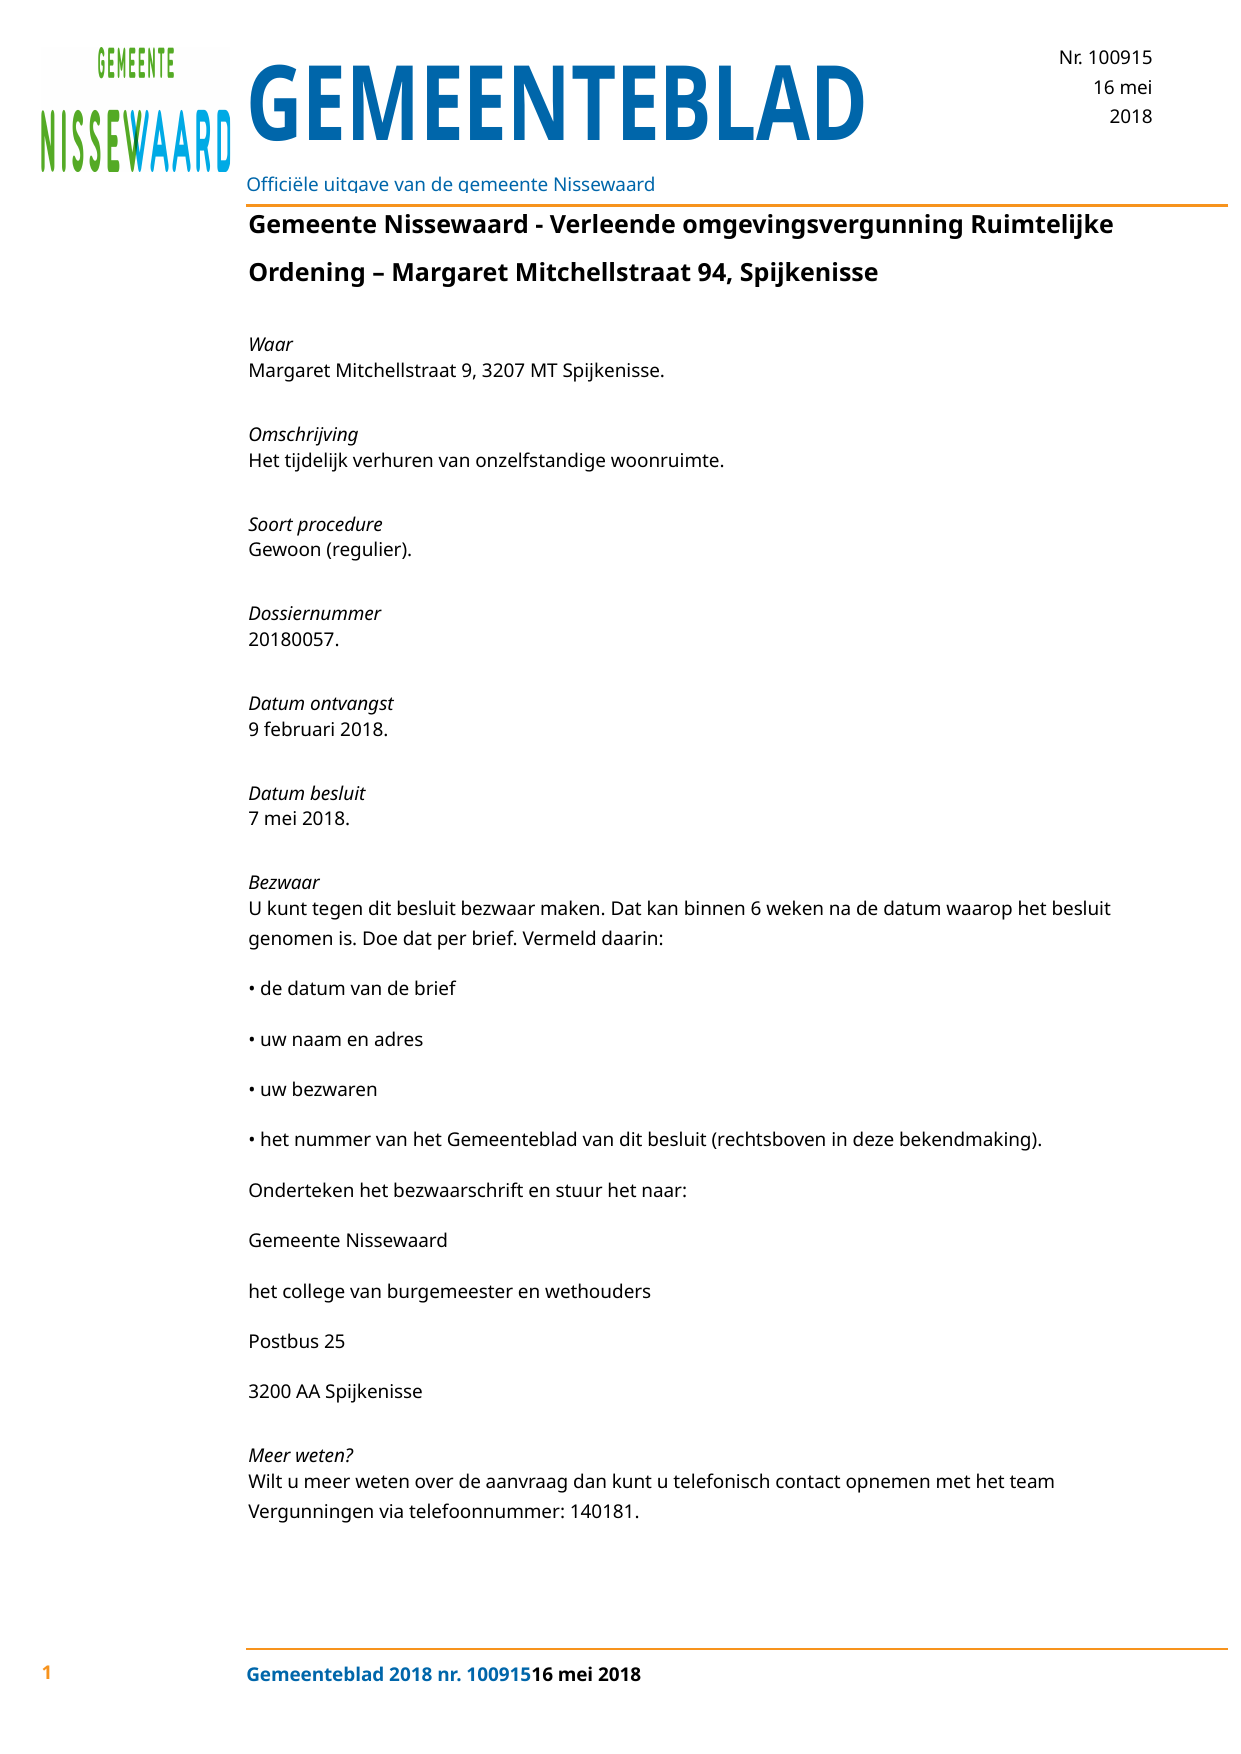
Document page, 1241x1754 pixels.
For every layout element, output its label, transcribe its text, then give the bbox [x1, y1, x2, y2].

text 7 mei 2018. [248, 806, 1152, 831]
text Margaret Mitchellstraat 9, 3207 MT Spijkenisse. [248, 357, 1152, 383]
text Gemeente Nissewaard [248, 1227, 1152, 1253]
text Omschrijving [248, 421, 1152, 447]
text Wilt u meer weten over de aanvraag dan kunt u telefonisch contact opnemen met het team Vergunningen via telefoonnummer: 140181. [248, 1468, 1152, 1524]
text Waar [248, 331, 1152, 357]
text 20180057. [248, 626, 1152, 652]
text • de datum van de brief [248, 975, 1152, 1001]
text Onderteken het bezwaarschrift en stuur het naar: [248, 1177, 1152, 1203]
text het college van burgemeester en wethouders [248, 1278, 1152, 1303]
picture [222, 122, 227, 160]
picture [200, 151, 206, 172]
picture [41, 47, 231, 172]
text Postbus 25 [248, 1328, 1152, 1354]
text Meer weten? [248, 1443, 1152, 1468]
text Datum besluit [248, 780, 1152, 806]
picture [154, 157, 165, 172]
text • uw bezwaren [248, 1076, 1152, 1102]
picture [201, 122, 206, 138]
text • uw naam en adres [248, 1026, 1152, 1051]
text Bezwaar [248, 869, 1152, 895]
text U kunt tegen dit besluit bezwaar maken. Dat kan binnen 6 weken na de datum waarop het besluit genomen is. Doe dat per brief. Vermeld daarin: [248, 895, 1152, 951]
text Gemeente Nissewaard - Verleende omgevingsvergunning Ruimtelijke Ordening – Margaret Mitchellstraat 94, Spijkenisse [248, 207, 1152, 288]
text Soort procedure [248, 511, 1152, 537]
text 3200 AA Spijkenisse [248, 1379, 1152, 1404]
text Het tijdelijk verhuren van onzelfstandige woonruimte. [248, 447, 1152, 473]
picture [176, 157, 187, 172]
text • het nummer van het Gemeenteblad van dit besluit (rechtsboven in deze bekendmaking). [248, 1127, 1152, 1152]
text Dossiernummer [248, 601, 1152, 626]
text Gewoon (regulier). [248, 537, 1152, 562]
text 9 februari 2018. [248, 716, 1152, 742]
text Datum ontvangst [248, 690, 1152, 716]
